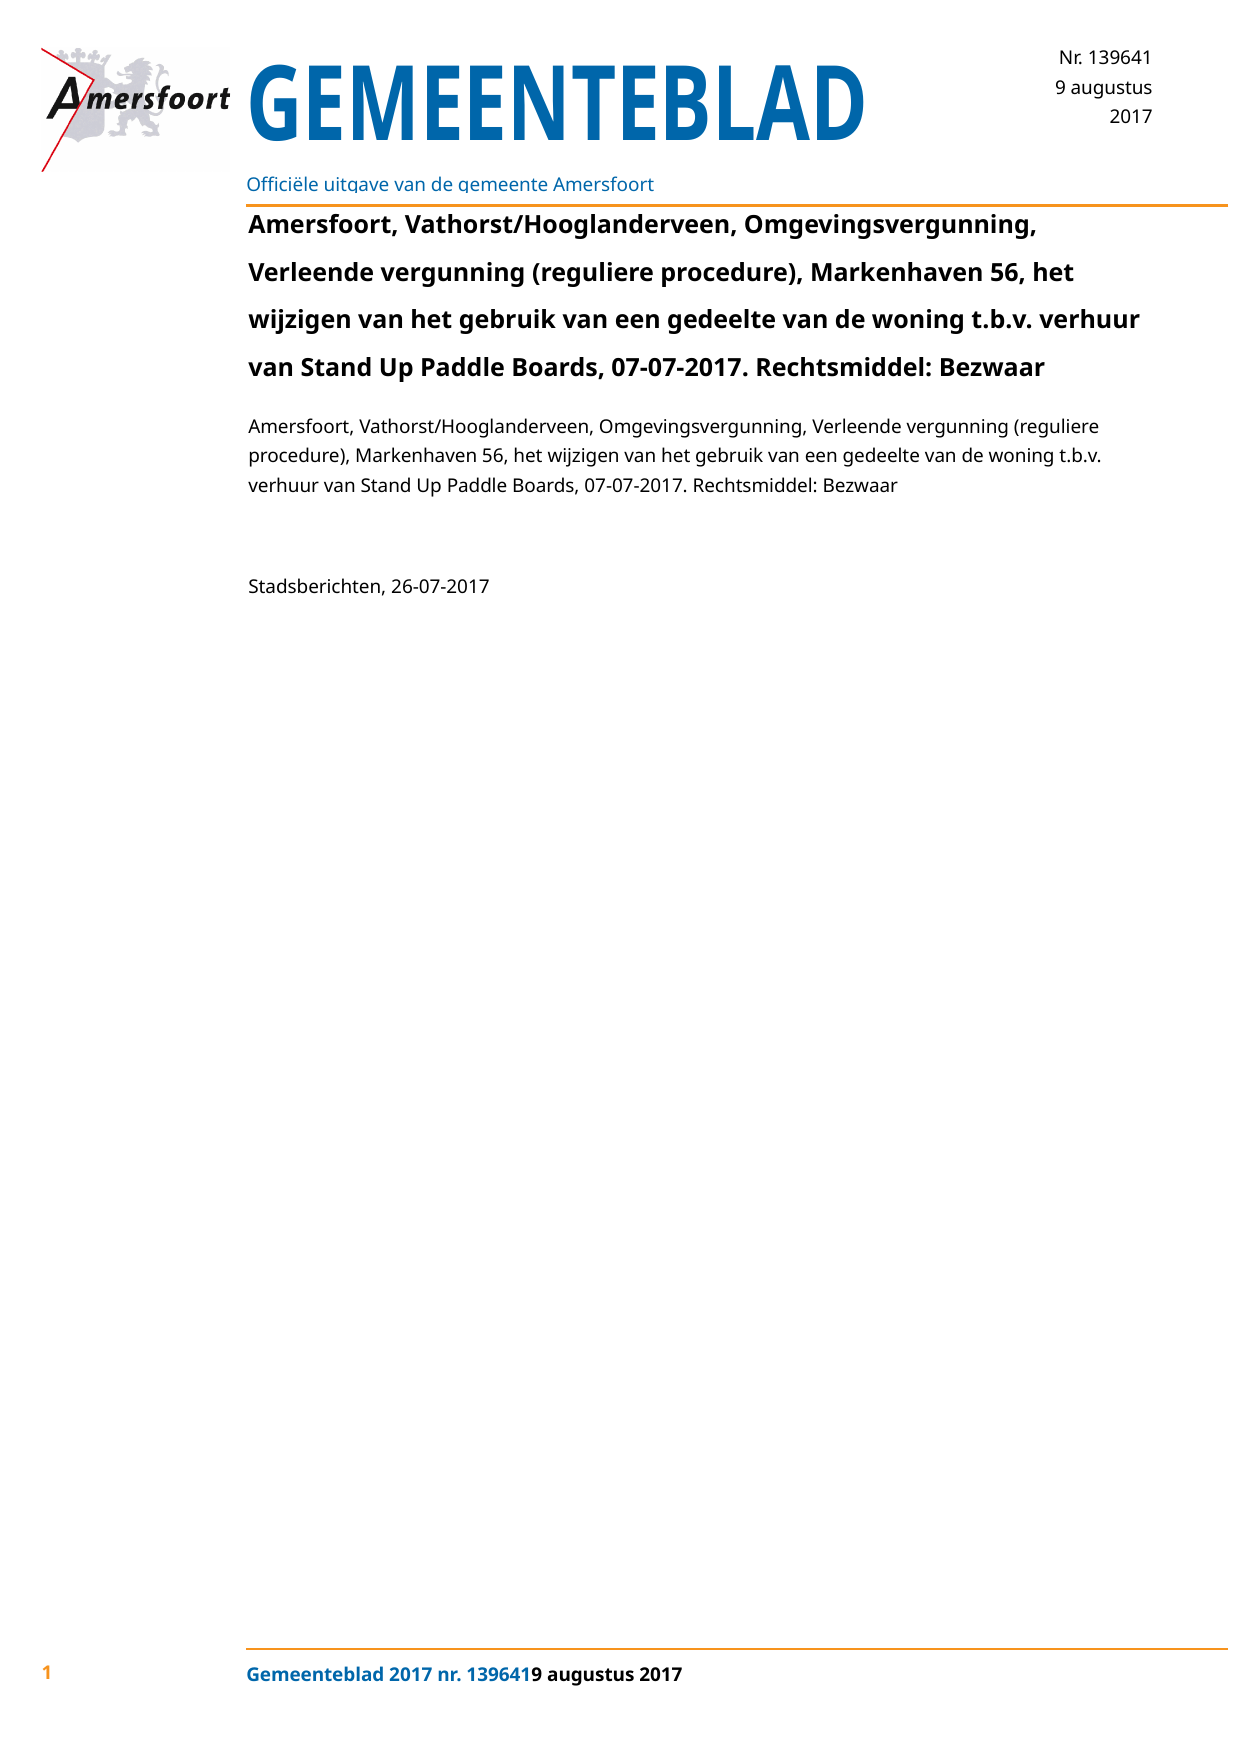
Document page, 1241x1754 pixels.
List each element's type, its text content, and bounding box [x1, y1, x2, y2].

text Amersfoort, Vathorst/Hooglanderveen, Omgevingsvergunning, Verleende vergunning (reguliere procedure), Markenhaven 56, het wijzigen van het gebruik van een gedeelte van de woning t.b.v. verhuur van Stand Up Paddle Boards, 07-07-2017. Rechtsmiddel: Bezwaar [248, 207, 1152, 384]
picture [41, 47, 231, 172]
text Amersfoort, Vathorst/Hooglanderveen, Omgevingsvergunning, Verleende vergunning (reguliere procedure), Markenhaven 56, het wijzigen van het gebruik van een gedeelte van de woning t.b.v. verhuur van Stand Up Paddle Boards, 07-07-2017. Rechtsmiddel: Bezwaar [248, 413, 1152, 498]
text Stadsberichten, 26-07-2017 [248, 573, 1152, 599]
